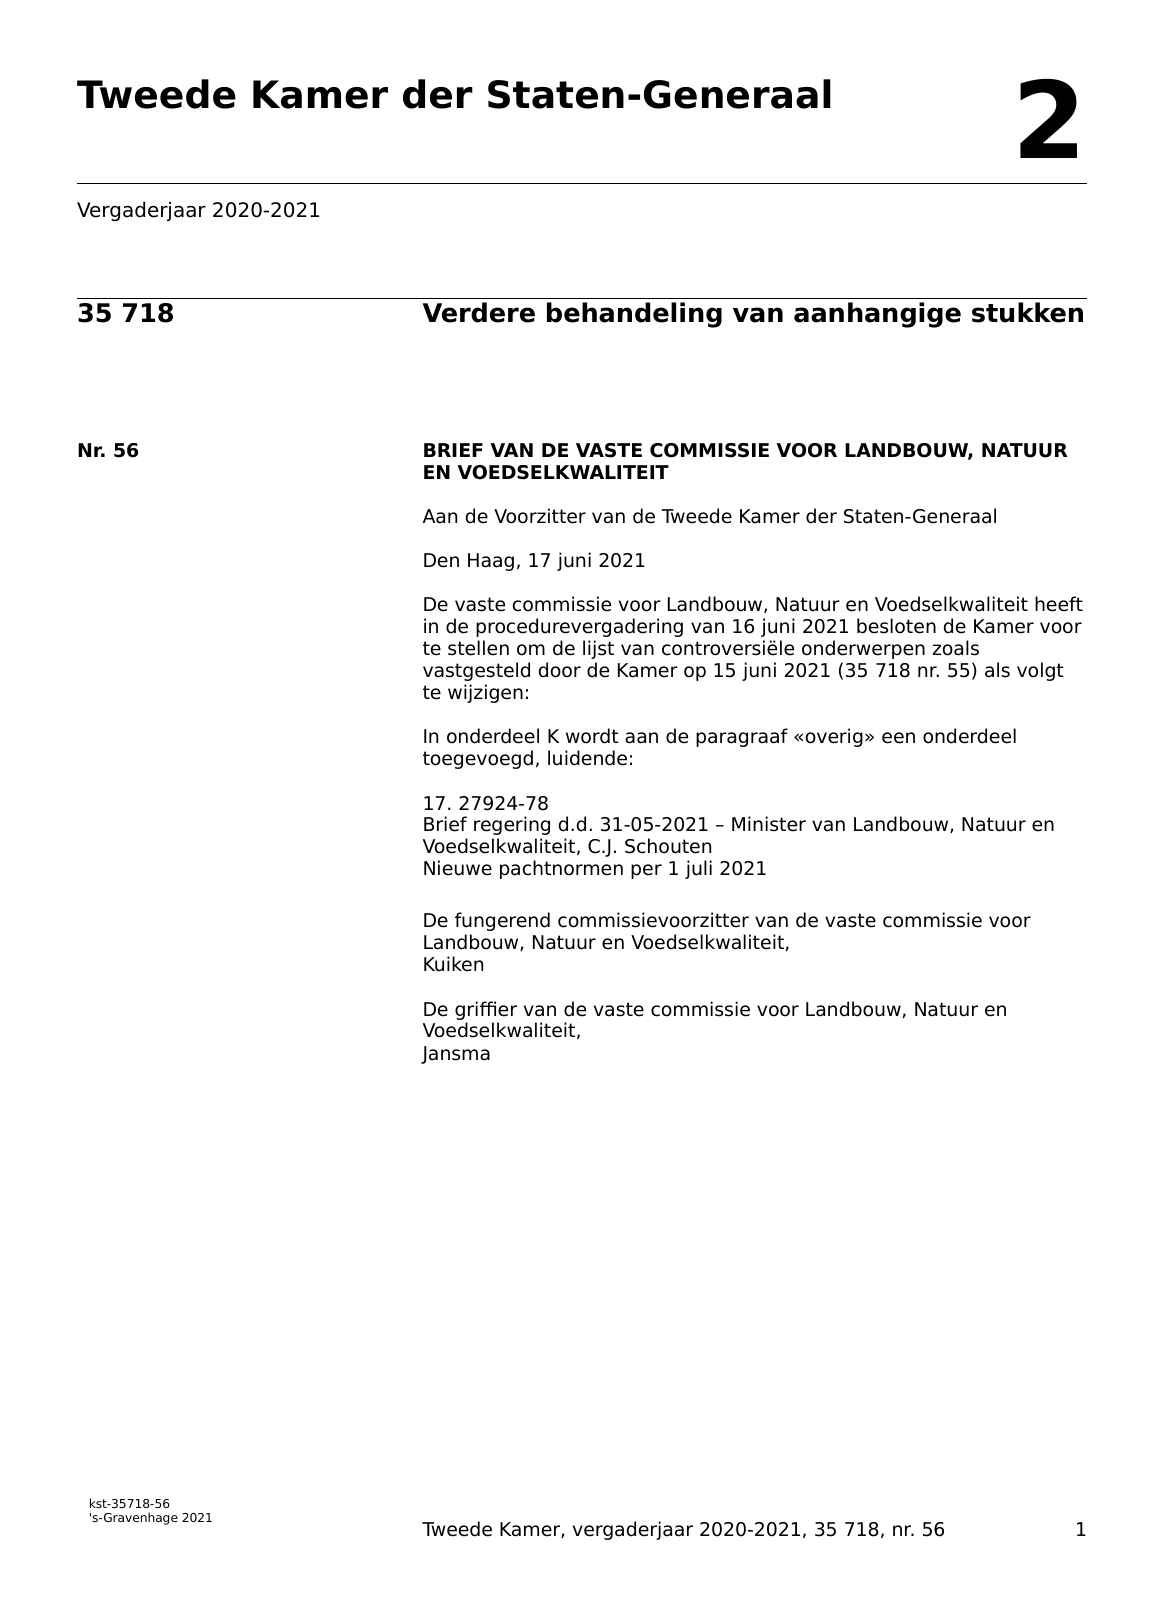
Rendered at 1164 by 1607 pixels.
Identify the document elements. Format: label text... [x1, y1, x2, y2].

subtitle 35 718 Verdere behandeling van aanhangige stukken [77, 299, 1087, 329]
subtitle Nr. 56 BRIEF VAN DE VASTE COMMISSIE VOOR LANDBOUW, NATUUR EN VOEDSELKWALITEIT [77, 440, 1087, 484]
table_header Tweede Kamer der Staten-Generaal [77, 59, 886, 183]
text De vaste commissie voor Landbouw, Natuur en Voedselkwaliteit heeft in de procedurevergadering van 16 juni 2021 besloten de Kamer voor te stellen om de lijst van controversiële onderwerpen zoals vastgesteld door de Kamer op 15 juni 2021 (35 718 nr. 55) als volgt te wijzigen: [422, 594, 1087, 704]
text Nieuwe pachtnormen per 1 juli 2021 [422, 858, 1087, 880]
text De griffier van de vaste commissie voor Landbouw, Natuur en Voedselkwaliteit, Jansma [422, 998, 1087, 1064]
text Brief regering d.d. 31-05-2021 – Minister van Landbouw, Natuur en Voedselkwaliteit, C.J. Schouten [422, 814, 1087, 858]
text In onderdeel K wordt aan de paragraaf «overig» een onderdeel toegevoegd, luidende: [422, 726, 1087, 770]
table_cell Vergaderjaar 2020-2021 [77, 184, 1087, 298]
text kst-35718-56 [88, 1497, 323, 1511]
text Aan de Voorzitter van de Tweede Kamer der Staten-Generaal [422, 506, 1087, 528]
text 's-Gravenhage 2021 [88, 1511, 323, 1525]
table_header 2 [886, 59, 1087, 183]
text 17. 27924-78 [422, 792, 1087, 814]
text Den Haag, 17 juni 2021 [422, 550, 1087, 572]
text De fungerend commissievoorzitter van de vaste commissie voor Landbouw, Natuur en Voedselkwaliteit, Kuiken [422, 910, 1087, 976]
